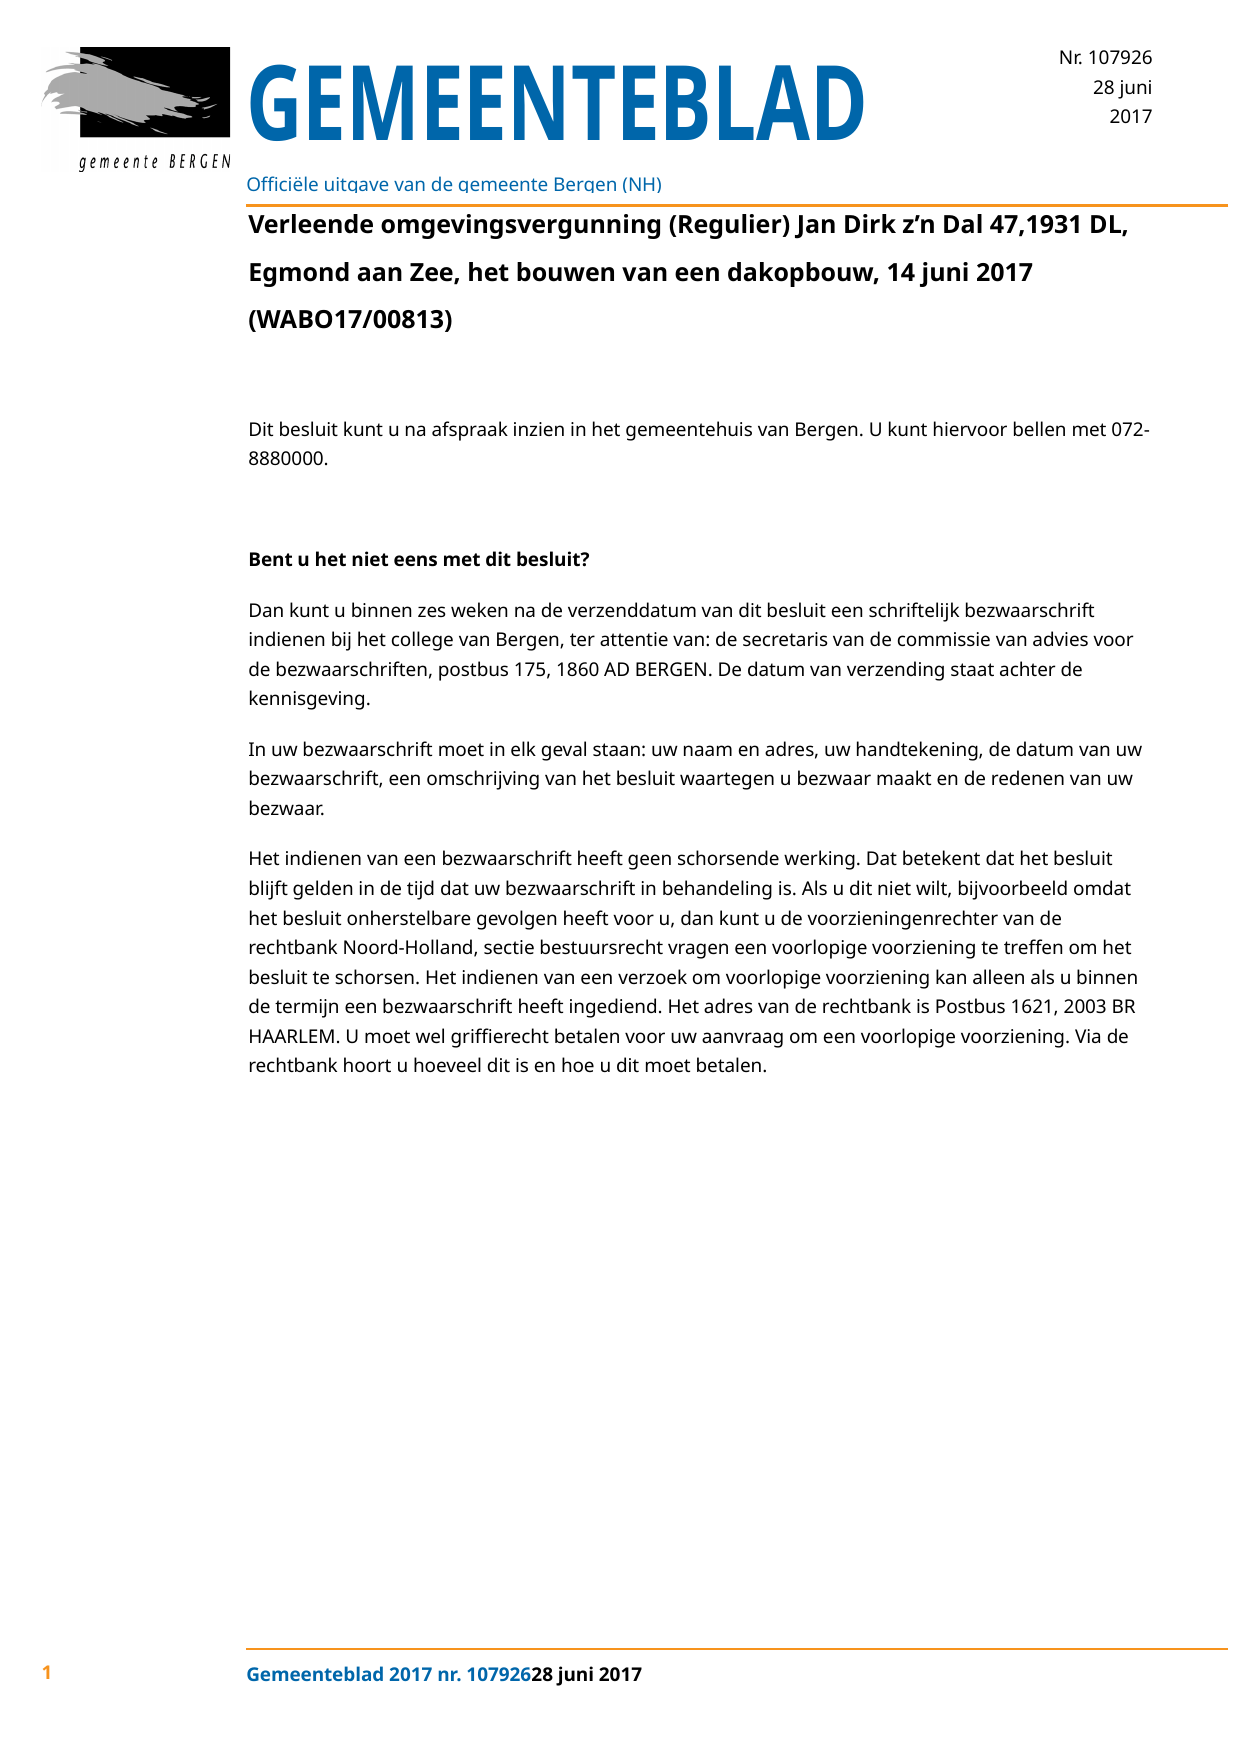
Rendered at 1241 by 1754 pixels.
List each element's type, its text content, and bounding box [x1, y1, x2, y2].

text Dit besluit kunt u na afspraak inzien in het gemeentehuis van Bergen. U kunt hiervoor bellen met 072-8880000. [248, 416, 1152, 471]
text Bent u het niet eens met dit besluit? [248, 546, 1152, 572]
text In uw bezwaarschrift moet in elk geval staan: uw naam en adres, uw handtekening, de datum van uw bezwaarschrift, een omschrijving van het besluit waartegen u bezwaar maakt en de redenen van uw bezwaar. [248, 736, 1152, 821]
text Verleende omgevingsvergunning (Regulier) Jan Dirk z’n Dal 47,1931 DL, Egmond aan Zee, het bouwen van een dakopbouw, 14 juni 2017 (WABO17/00813) [248, 207, 1152, 336]
text Het indienen van een bezwaarschrift heeft geen schorsende werking. Dat betekent dat het besluit blijft gelden in de tijd dat uw bezwaarschrift in behandeling is. Als u dit niet wilt, bijvoorbeeld omdat het besluit onherstelbare gevolgen heeft voor u, dan kunt u de voorzieningenrechter van de rechtbank Noord-Holland, sectie bestuursrecht vragen een voorlopige voorziening te treffen om het besluit te schorsen. Het indienen van een verzoek om voorlopige voorziening kan alleen als u binnen de termijn een bezwaarschrift heeft ingediend. Het adres van de rechtbank is Postbus 1621, 2003 BR HAARLEM. U moet wel griffierecht betalen voor uw aanvraag om een voorlopige voorziening. Via de rechtbank hoort u hoeveel dit is en hoe u dit moet betalen. [248, 846, 1152, 1078]
picture [41, 47, 231, 172]
text Dan kunt u binnen zes weken na de verzenddatum van dit besluit een schriftelijk bezwaarschrift indienen bij het college van Bergen, ter attentie van: de secretaris van de commissie van advies voor de bezwaarschriften, postbus 175, 1860 AD BERGEN. De datum van verzending staat achter de kennisgeving. [248, 597, 1152, 711]
